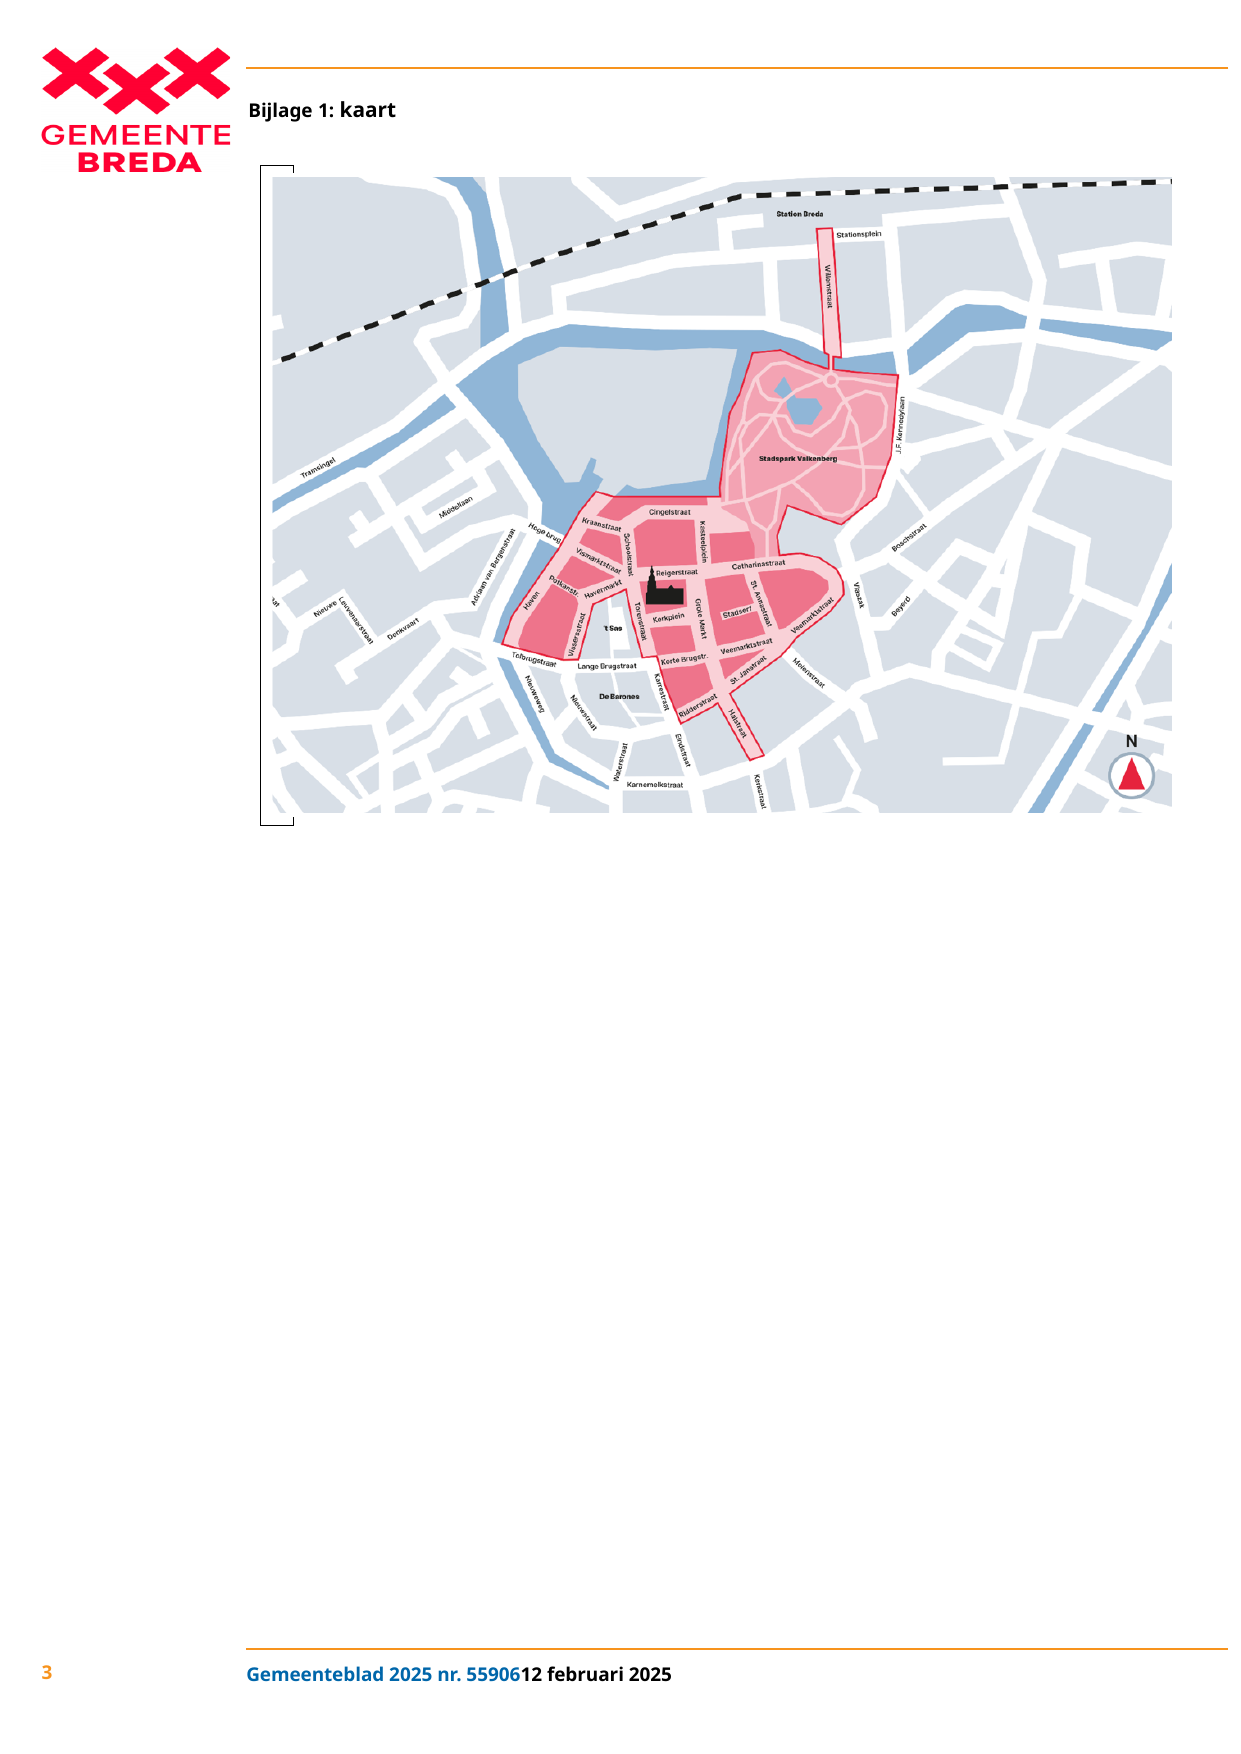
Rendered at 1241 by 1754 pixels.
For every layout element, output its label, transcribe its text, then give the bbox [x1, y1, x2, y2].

text Bijlage 1: kaart [248, 95, 1152, 123]
picture [41, 47, 231, 172]
picture [268, 173, 1173, 817]
